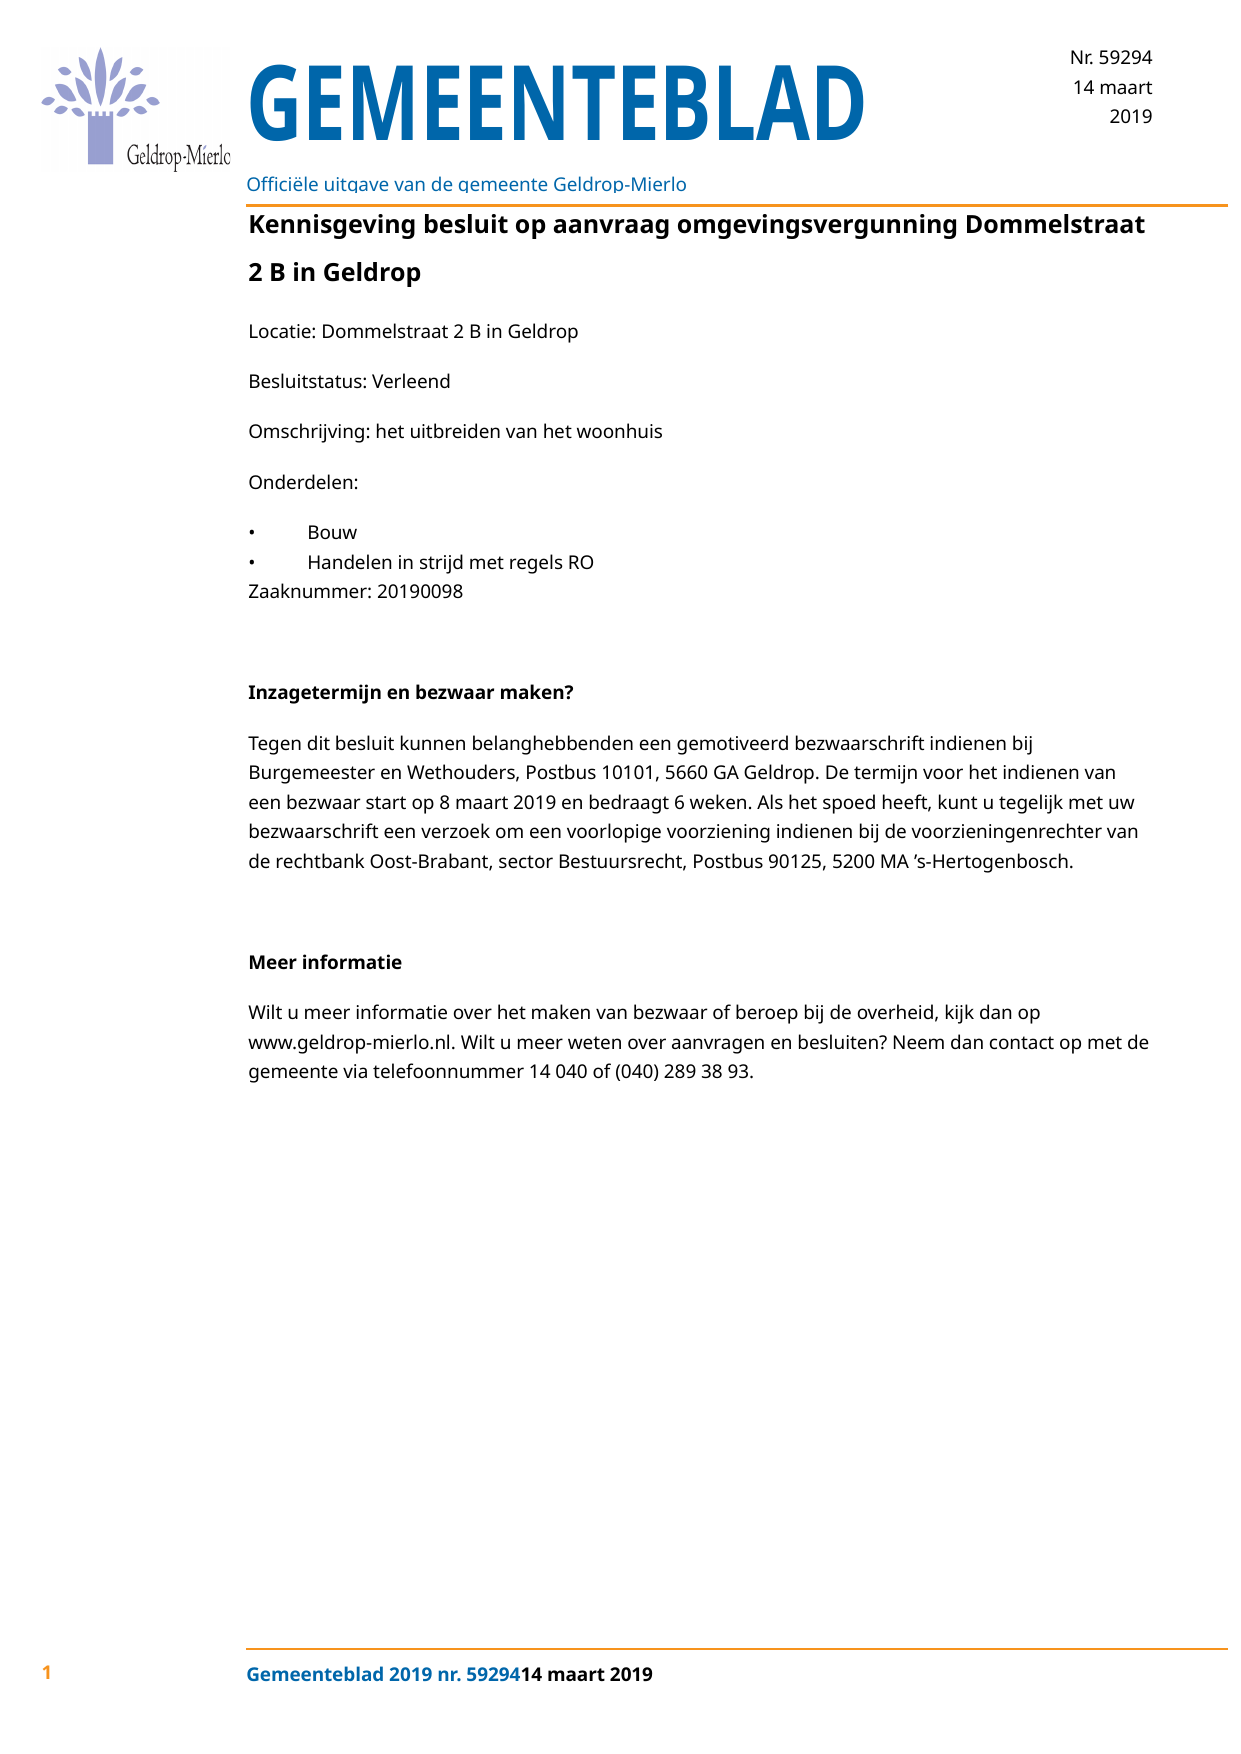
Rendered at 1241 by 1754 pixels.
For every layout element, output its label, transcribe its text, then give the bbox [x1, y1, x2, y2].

text Inzagetermijn en bezwaar maken? [248, 679, 1152, 705]
text Meer informatie [248, 949, 1152, 975]
text Zaaknummer: 20190098 [248, 579, 1152, 604]
text Tegen dit besluit kunnen belanghebbenden een gemotiveerd bezwaarschrift indienen bij Burgemeester en Wethouders, Postbus 10101, 5660 GA Geldrop. De termijn voor het indienen van een bezwaar start op 8 maart 2019 en bedraagt 6 weken. Als het spoed heeft, kunt u tegelijk met uw bezwaarschrift een verzoek om een voorlopige voorziening indienen bij de voorzieningenrechter van de rechtbank Oost-Brabant, sector Bestuursrecht, Postbus 90125, 5200 MA ’s-Hertogenbosch. [248, 730, 1152, 874]
text Kennisgeving besluit op aanvraag omgevingsvergunning Dommelstraat 2 B in Geldrop [248, 207, 1152, 288]
text Omschrijving: het uitbreiden van het woonhuis [248, 419, 1152, 444]
list Bouw [248, 519, 1152, 545]
text Besluitstatus: Verleend [248, 368, 1152, 394]
text Wilt u meer informatie over het maken van bezwaar of beroep bij de overheid, kijk dan op www.geldrop-mierlo.nl. Wilt u meer weten over aanvragen en besluiten? Neem dan contact op met de gemeente via telefoonnummer 14 040 of (040) 289 38 93. [248, 999, 1152, 1084]
text Onderdelen: [248, 469, 1152, 495]
text Locatie: Dommelstraat 2 B in Geldrop [248, 318, 1152, 344]
list Handelen in strijd met regels RO [248, 549, 1152, 575]
picture [41, 47, 231, 172]
